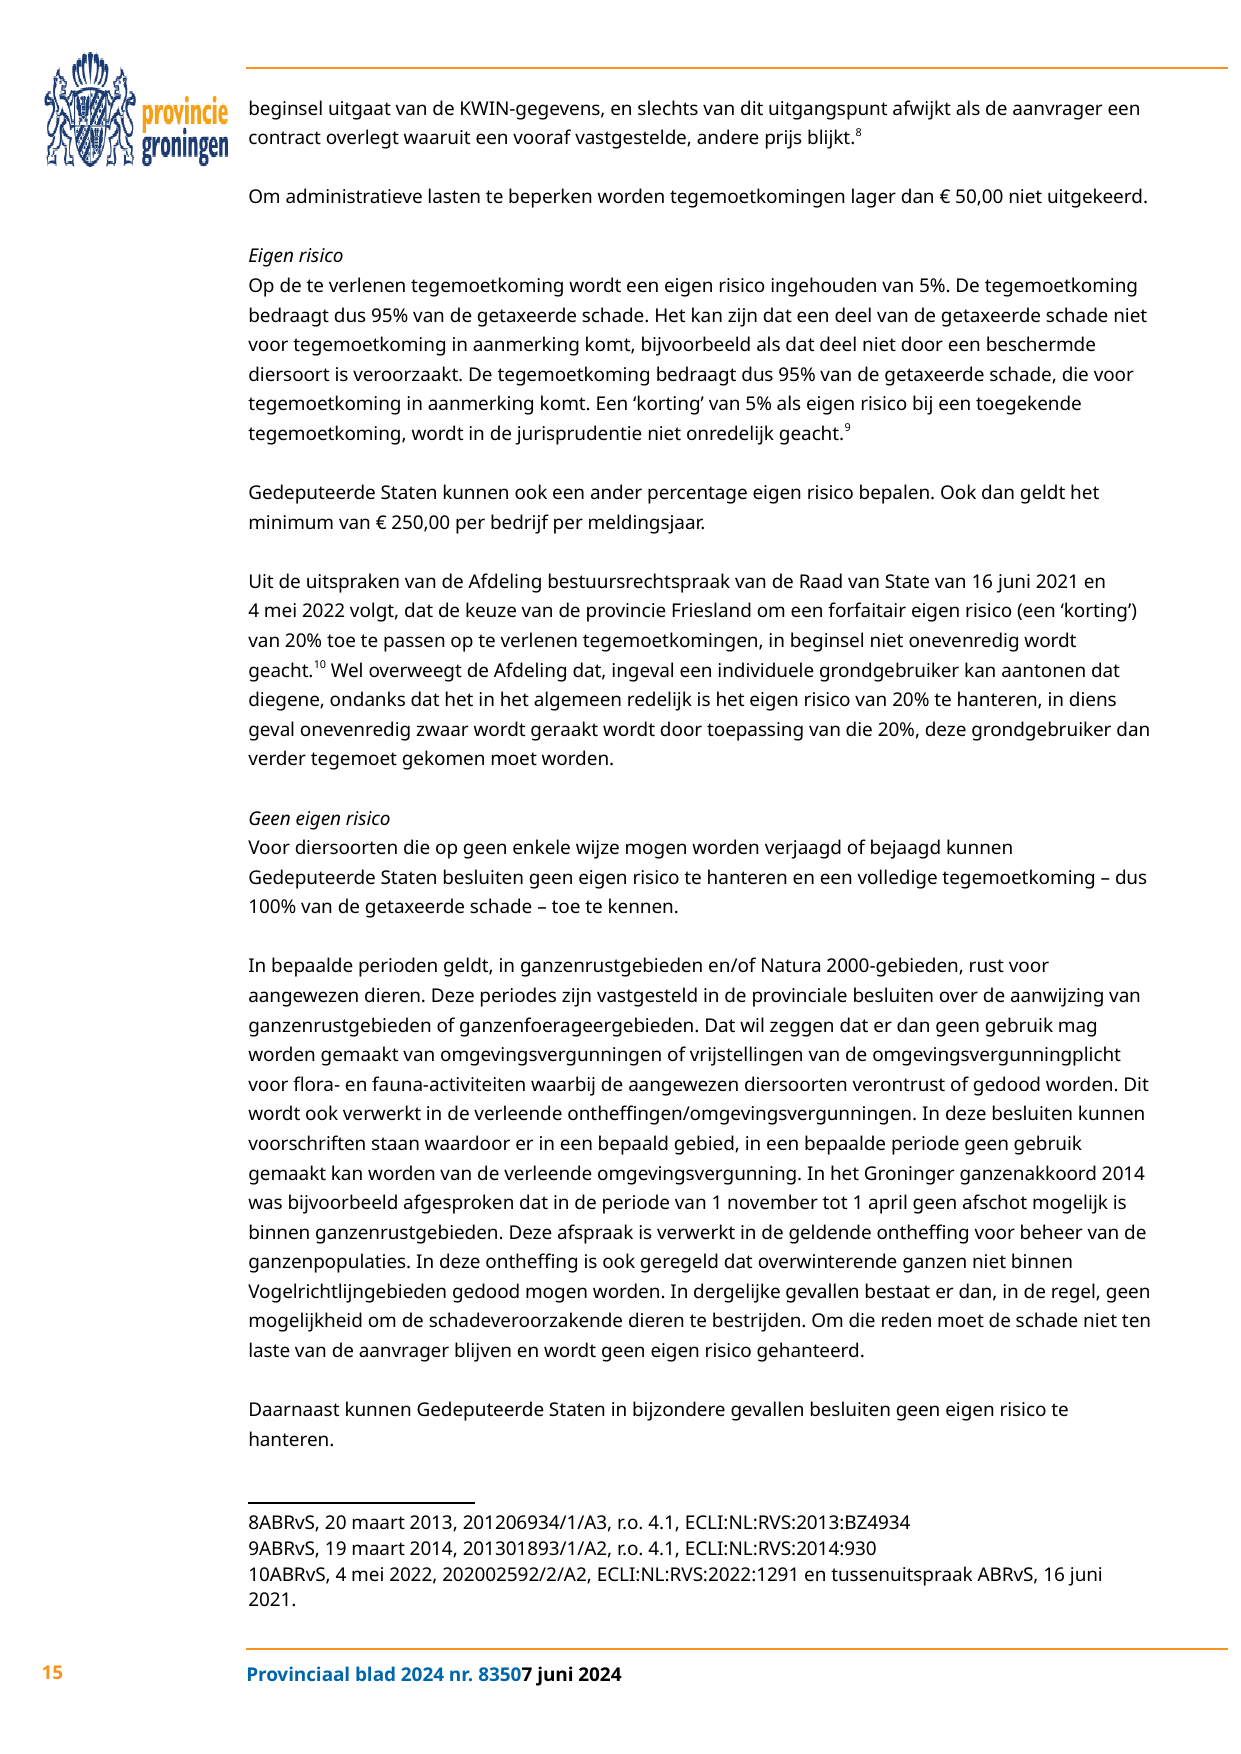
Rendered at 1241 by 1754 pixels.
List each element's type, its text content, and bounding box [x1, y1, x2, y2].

text Daarnaast kunnen Gedeputeerde Staten in bijzondere gevallen besluiten geen eigen risico te hanteren. [248, 1396, 1152, 1452]
text Geen eigen risico [248, 805, 1152, 831]
text ABRvS, 20 maart 2013, 201206934/1/A3, r.o. 4.1, ECLI:NL:RVS:2013:BZ4934 [248, 1509, 1152, 1535]
text Eigen risico [248, 243, 1152, 268]
text 4 mei 2022 volgt, dat de keuze van de provincie Friesland om een forfaitair eigen risico (een ‘korting’) van 20% toe te passen op te verlenen tegemoetkomingen, in beginsel niet onevenredig wordt geacht. Wel overweegt de Afdeling dat, ingeval een individuele grondgebruiker kan aantonen dat diegene, ondanks dat het in het algemeen redelijk is het eigen risico van 20% te hanteren, in diens geval onevenredig zwaar wordt geraakt wordt door toepassing van die 20%, deze grondgebruiker dan verder tegemoet gekomen moet worden. [248, 598, 1152, 771]
picture [41, 47, 231, 172]
text Op de te verlenen tegemoetkoming wordt een eigen risico ingehouden van 5%. De tegemoetkoming bedraagt dus 95% van de getaxeerde schade. Het kan zijn dat een deel van de getaxeerde schade niet voor tegemoetkoming in aanmerking komt, bijvoorbeeld als dat deel niet door een beschermde diersoort is veroorzaakt. De tegemoetkoming bedraagt dus 95% van de getaxeerde schade, die voor tegemoetkoming in aanmerking komt. Een ‘korting’ van 5% als eigen risico bij een toegekende tegemoetkoming, wordt in de jurisprudentie niet onredelijk geacht. [248, 272, 1152, 446]
text Uit de uitspraken van de Afdeling bestuursrechtspraak van de Raad van State van 16 juni 2021 en [248, 568, 1152, 594]
text Om administratieve lasten te beperken worden tegemoetkomingen lager dan € 50,00 niet uitgekeerd. [248, 183, 1152, 209]
text ABRvS, 4 mei 2022, 202002592/2/A2, ECLI:NL:RVS:2022:1291 en tussenuitspraak ABRvS, 16 juni 2021. [248, 1561, 1152, 1612]
text Voor diersoorten die op geen enkele wijze mogen worden verjaagd of bejaagd kunnen [248, 834, 1152, 860]
text beginsel uitgaat van de KWIN-gegevens, en slechts van dit uitgangspunt afwijkt als de aanvrager een contract overlegt waaruit een vooraf vastgestelde, andere prijs blijkt. [248, 95, 1152, 150]
text Gedeputeerde Staten kunnen ook een ander percentage eigen risico bepalen. Ook dan geldt het minimum van € 250,00 per bedrijf per meldingsjaar. [248, 479, 1152, 535]
text In bepaalde perioden geldt, in ganzenrustgebieden en/of Natura 2000-gebieden, rust voor aangewezen dieren. Deze periodes zijn vastgesteld in de provinciale besluiten over de aanwijzing van ganzenrustgebieden of ganzenfoerageergebieden. Dat wil zeggen dat er dan geen gebruik mag worden gemaakt van omgevingsvergunningen of vrijstellingen van de omgevingsvergunningplicht voor flora- en fauna-activiteiten waarbij de aangewezen diersoorten verontrust of gedood worden. Dit wordt ook verwerkt in de verleende ontheffingen/omgevingsvergunningen. In deze besluiten kunnen voorschriften staan waardoor er in een bepaald gebied, in een bepaalde periode geen gebruik gemaakt kan worden van de verleende omgevingsvergunning. In het Groninger ganzenakkoord 2014 was bijvoorbeeld afgesproken dat in de periode van 1 november tot 1 april geen afschot mogelijk is binnen ganzenrustgebieden. Deze afspraak is verwerkt in de geldende ontheffing voor beheer van de ganzenpopulaties. In deze ontheffing is ook geregeld dat overwinterende ganzen niet binnen Vogelrichtlijngebieden gedood mogen worden. In dergelijke gevallen bestaat er dan, in de regel, geen mogelijkheid om de schadeveroorzakende dieren te bestrijden. Om die reden moet de schade niet ten laste van de aanvrager blijven en wordt geen eigen risico gehanteerd. [248, 953, 1152, 1363]
text Gedeputeerde Staten besluiten geen eigen risico te hanteren en een volledige tegemoetkoming – dus 100% van de getaxeerde schade – toe te kennen. [248, 864, 1152, 919]
text ABRvS, 19 maart 2014, 201301893/1/A2, r.o. 4.1, ECLI:NL:RVS:2014:930 [248, 1535, 1152, 1561]
